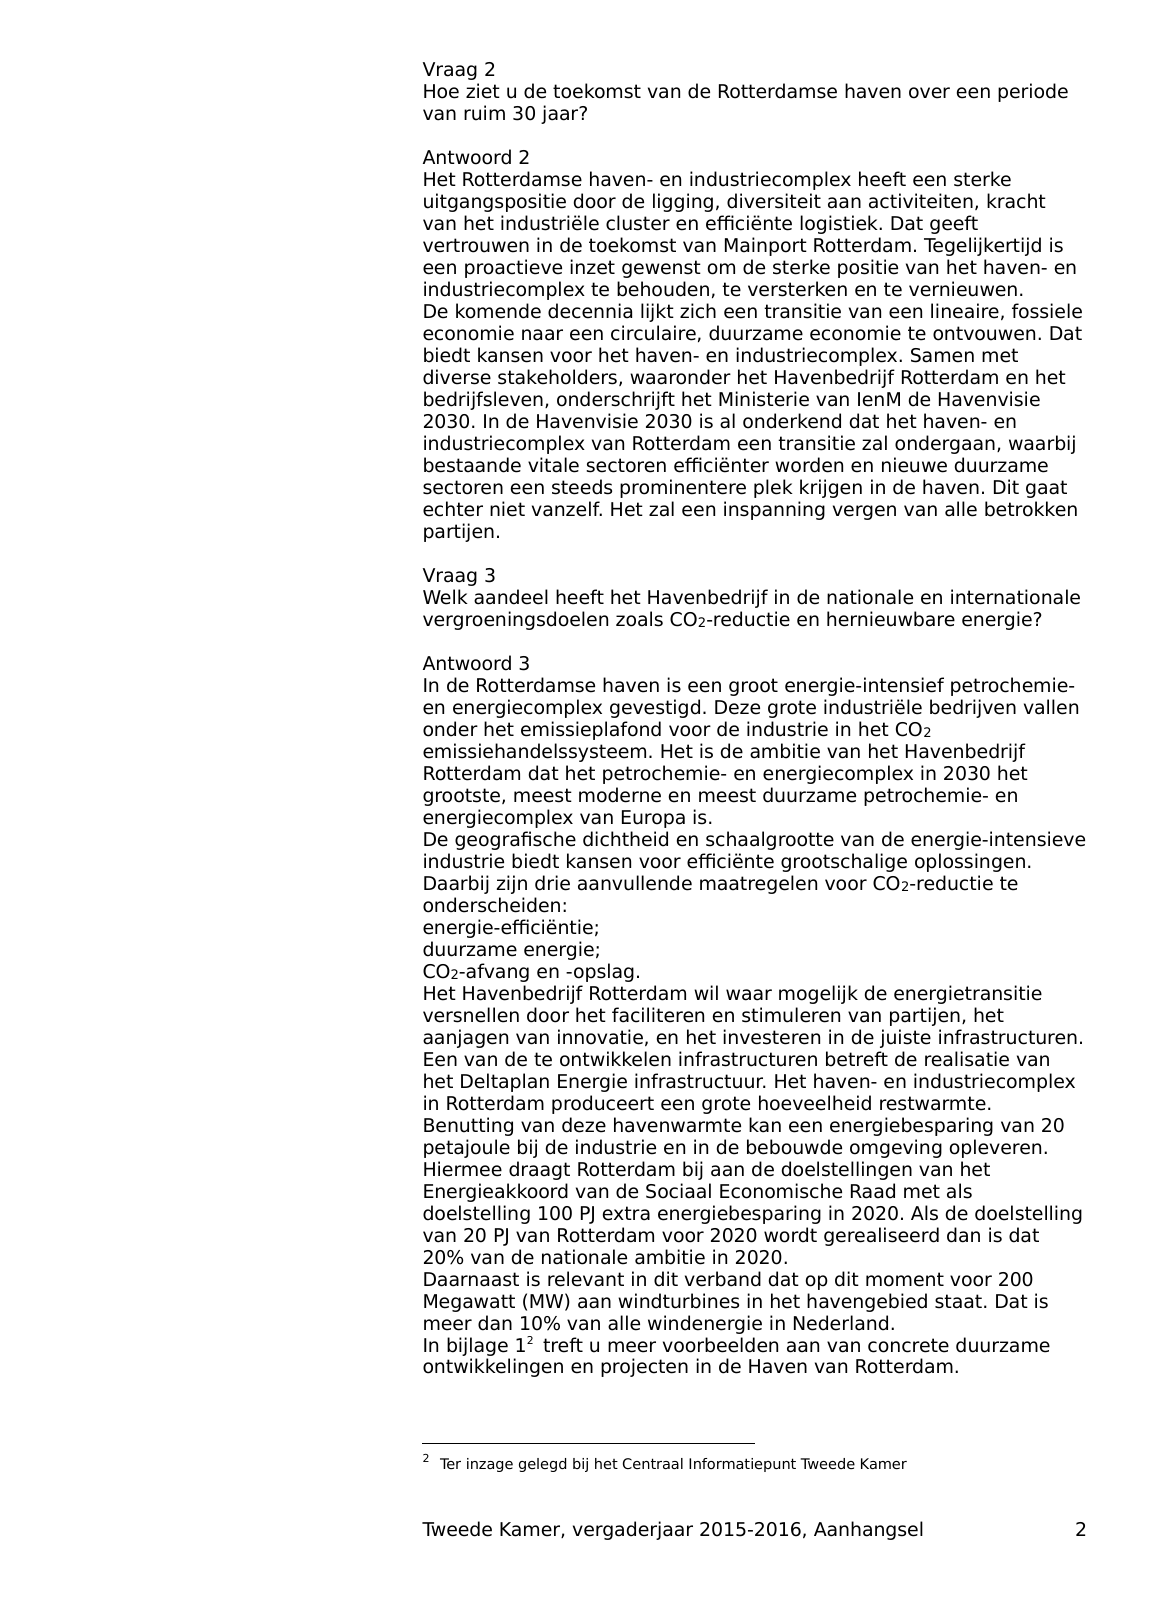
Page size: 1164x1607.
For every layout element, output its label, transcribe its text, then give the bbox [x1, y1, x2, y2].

text energie-efficiëntie; [422, 917, 1087, 939]
text Antwoord 2 [422, 147, 1087, 169]
text Hoe ziet u de toekomst van de Rotterdamse haven over een periode van ruim 30 jaar? [422, 81, 1087, 125]
text Vraag 3 [422, 565, 1087, 587]
text duurzame energie; [422, 939, 1087, 961]
text In de Rotterdamse haven is een groot energie-intensief petrochemie- en energiecomplex gevestigd. Deze grote industriële bedrijven vallen onder het emissieplafond voor de industrie in het CO2 emissiehandelssysteem. Het is de ambitie van het Havenbedrijf Rotterdam dat het petrochemie- en energiecomplex in 2030 het grootste, meest moderne en meest duurzame petrochemie- en energiecomplex van Europa is. [422, 675, 1087, 829]
text In bijlage 1 treft u meer voorbeelden aan van concrete duurzame ontwikkelingen en projecten in de Haven van Rotterdam. [422, 1334, 1087, 1378]
text Daarnaast is relevant in dit verband dat op dit moment voor 200 Megawatt (MW) aan windturbines in het havengebied staat. Dat is meer dan 10% van alle windenergie in Nederland. [422, 1268, 1087, 1334]
text CO2-afvang en -opslag. [422, 961, 1087, 983]
text Welk aandeel heeft het Havenbedrijf in de nationale en internationale vergroeningsdoelen zoals CO2-reductie en hernieuwbare energie? [422, 587, 1087, 631]
text Ter inzage gelegd bij het Centraal Informatiepunt Tweede Kamer [422, 1452, 1087, 1474]
text De geografische dichtheid en schaalgrootte van de energie-intensieve industrie biedt kansen voor efficiënte grootschalige oplossingen. Daarbij zijn drie aanvullende maatregelen voor CO2-reductie te onderscheiden: [422, 829, 1087, 917]
text Het Havenbedrijf Rotterdam wil waar mogelijk de energietransitie versnellen door het faciliteren en stimuleren van partijen, het aanjagen van innovatie, en het investeren in de juiste infrastructuren. [422, 983, 1087, 1049]
text Het Rotterdamse haven- en industriecomplex heeft een sterke uitgangspositie door de ligging, diversiteit aan activiteiten, kracht van het industriële cluster en efficiënte logistiek. Dat geeft vertrouwen in de toekomst van Mainport Rotterdam. Tegelijkertijd is een proactieve inzet gewenst om de sterke positie van het haven- en industriecomplex te behouden, te versterken en te vernieuwen. [422, 169, 1087, 301]
text Vraag 2 [422, 59, 1087, 81]
text De komende decennia lijkt zich een transitie van een lineaire, fossiele economie naar een circulaire, duurzame economie te ontvouwen. Dat biedt kansen voor het haven- en industriecomplex. Samen met diverse stakeholders, waaronder het Havenbedrijf Rotterdam en het bedrijfsleven, onderschrijft het Ministerie van IenM de Havenvisie 2030. In de Havenvisie 2030 is al onderkend dat het haven- en industriecomplex van Rotterdam een transitie zal ondergaan, waarbij bestaande vitale sectoren efficiënter worden en nieuwe duurzame sectoren een steeds prominentere plek krijgen in de haven. Dit gaat echter niet vanzelf. Het zal een inspanning vergen van alle betrokken partijen. [422, 301, 1087, 543]
text Een van de te ontwikkelen infrastructuren betreft de realisatie van het Deltaplan Energie infrastructuur. Het haven- en industriecomplex in Rotterdam produceert een grote hoeveelheid restwarmte. Benutting van deze havenwarmte kan een energiebesparing van 20 petajoule bij de industrie en in de bebouwde omgeving opleveren. Hiermee draagt Rotterdam bij aan de doelstellingen van het Energieakkoord van de Sociaal Economische Raad met als doelstelling 100 PJ extra energiebesparing in 2020. Als de doelstelling van 20 PJ van Rotterdam voor 2020 wordt gerealiseerd dan is dat 20% van de nationale ambitie in 2020. [422, 1049, 1087, 1268]
text Antwoord 3 [422, 653, 1087, 675]
